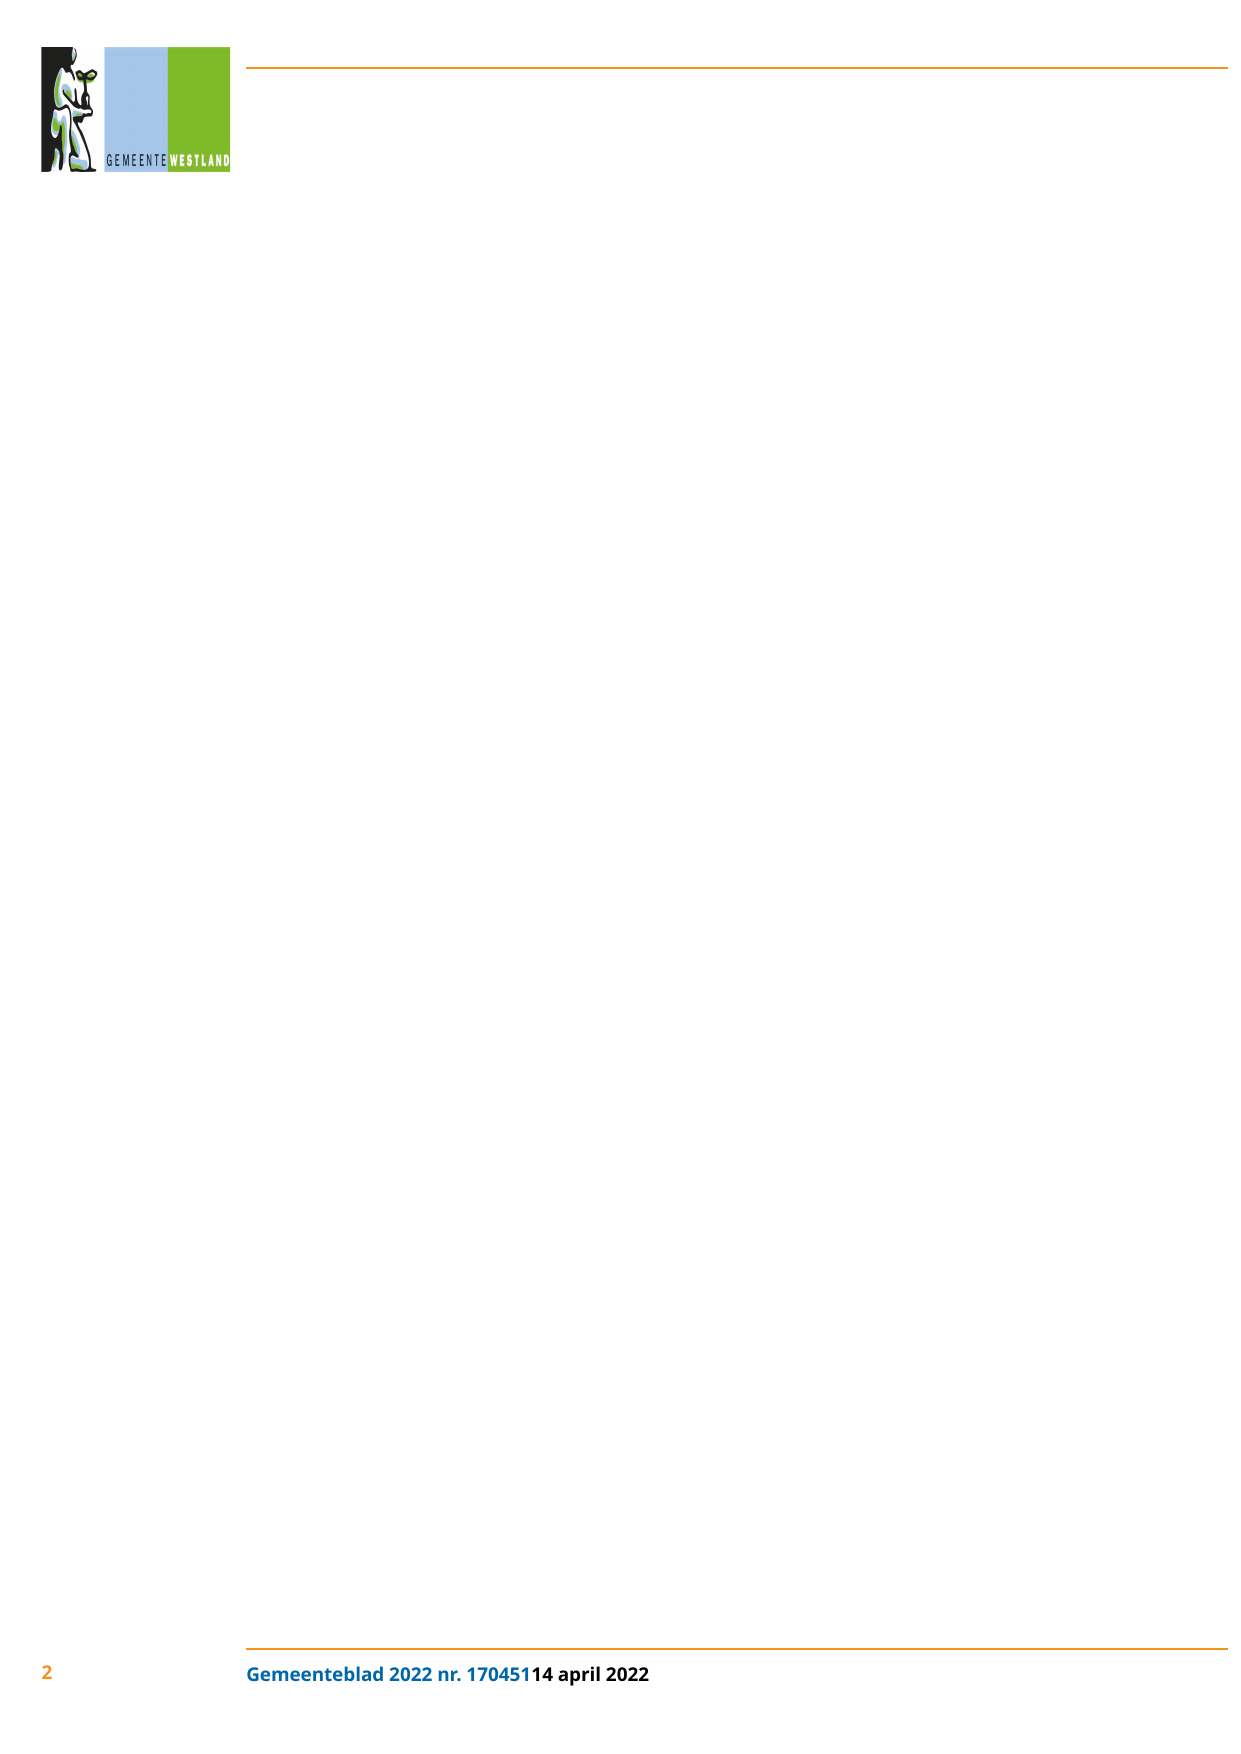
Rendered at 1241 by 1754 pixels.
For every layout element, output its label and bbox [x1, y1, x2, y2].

picture [41, 47, 231, 172]
